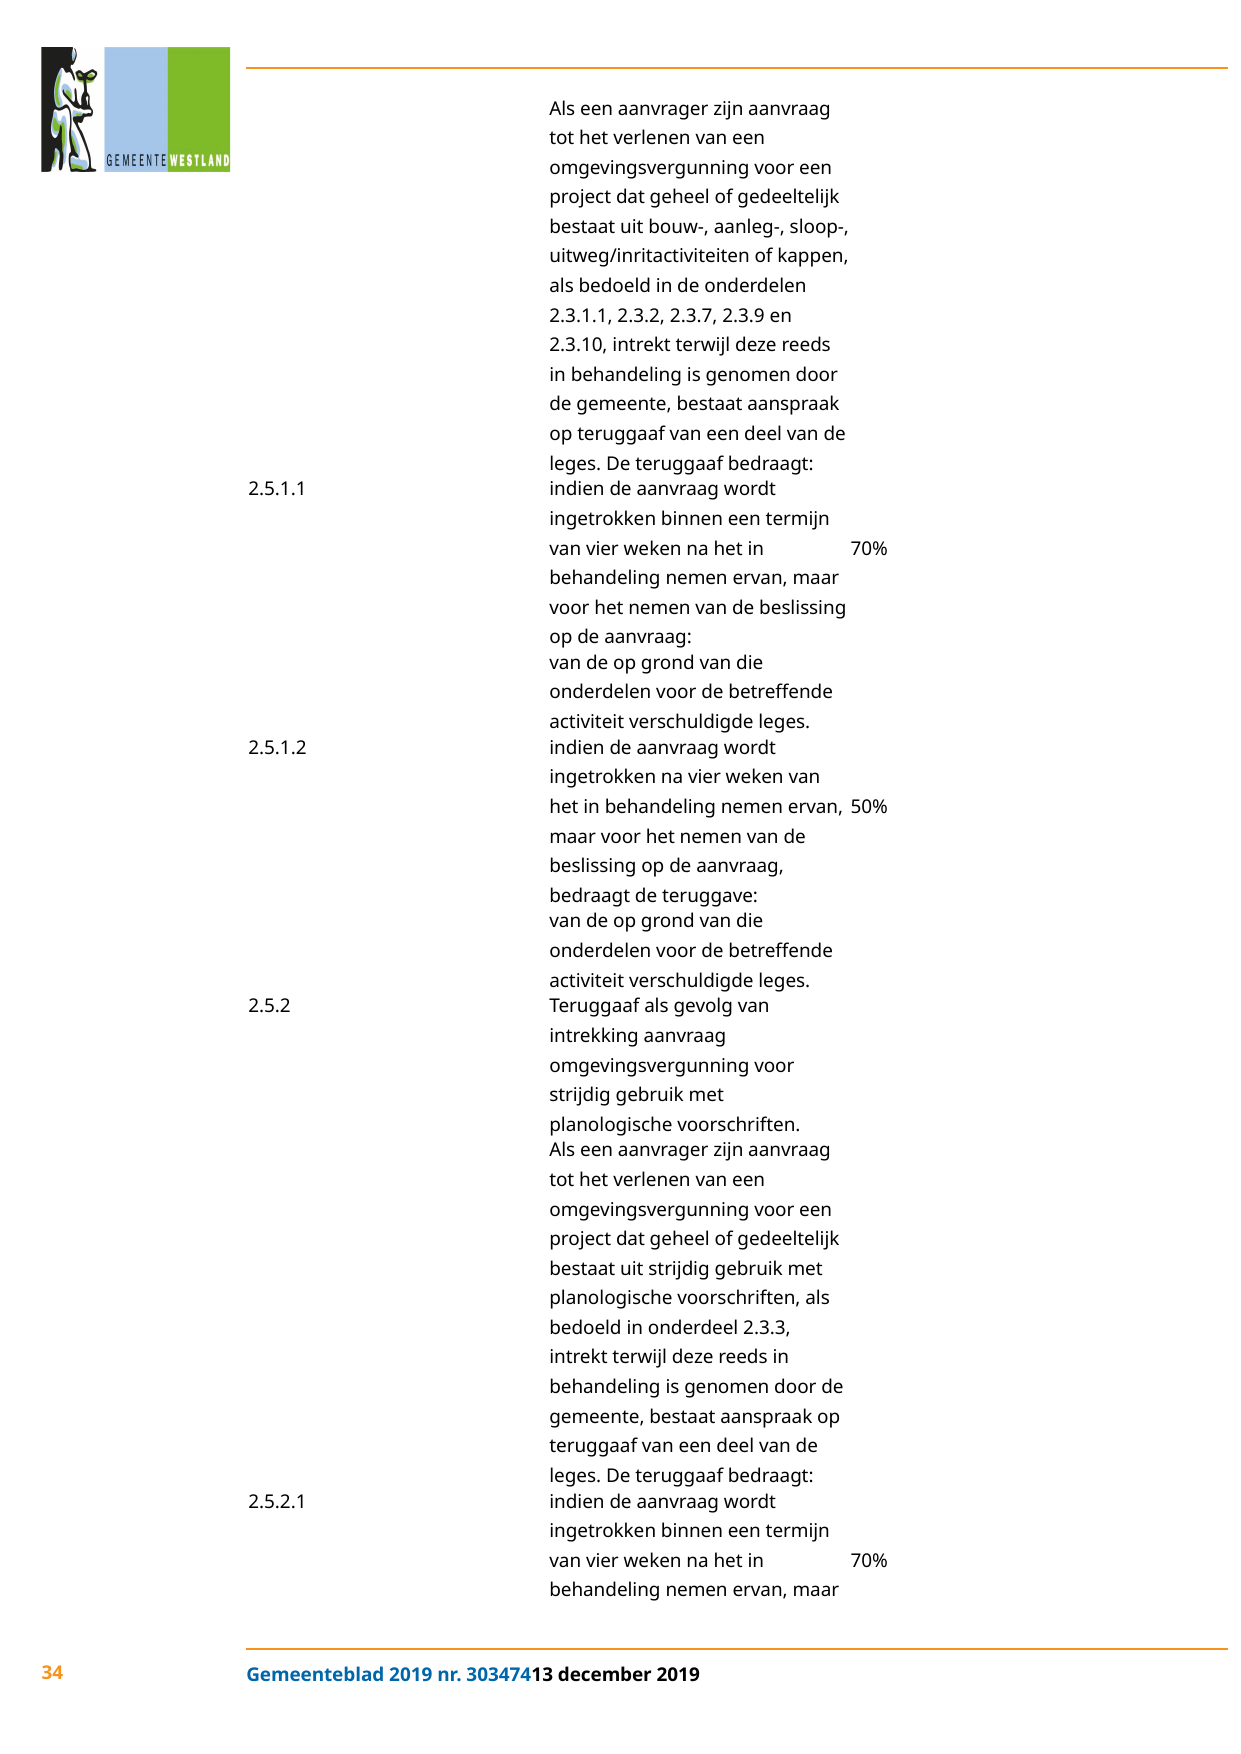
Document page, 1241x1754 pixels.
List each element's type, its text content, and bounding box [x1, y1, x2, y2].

table_cell [850, 649, 1152, 734]
table_cell Als een aanvrager zijn aanvraag tot het verlenen van een omgevingsvergunning voor een project dat geheel of gedeeltelijk bestaat uit bouw-, aanleg-, sloop-, uitweg/inritactiviteiten of kappen, als bedoeld in de onderdelen 2.3.1.1, 2.3.2, 2.3.7, 2.3.9 en 2.3.10, intrekt terwijl deze reeds in behandeling is genomen door de gemeente, bestaat aanspraak op teruggaaf van een deel van de leges. De teruggaaf bedraagt: [549, 95, 850, 476]
table_cell [248, 95, 549, 476]
table_cell 70% [850, 1488, 1152, 1602]
table_cell [850, 95, 1152, 476]
picture [41, 47, 231, 172]
table_cell [850, 908, 1152, 993]
table_cell 50% [850, 734, 1152, 908]
table_cell 2.5.2 [248, 993, 549, 1137]
table_cell Als een aanvrager zijn aanvraag tot het verlenen van een omgevingsvergunning voor een project dat geheel of gedeeltelijk bestaat uit strijdig gebruik met planologische voorschriften, als bedoeld in onderdeel 2.3.3, intrekt terwijl deze reeds in behandeling is genomen door de gemeente, bestaat aanspraak op teruggaaf van een deel van de leges. De teruggaaf bedraagt: [549, 1137, 850, 1488]
table_cell 70% [850, 476, 1152, 649]
table_cell [248, 1137, 549, 1488]
table_cell indien de aanvraag wordt ingetrokken binnen een termijn van vier weken na het in behandeling nemen ervan, maar voor het nemen van de beslissing op de aanvraag: [549, 476, 850, 649]
table_cell indien de aanvraag wordt ingetrokken binnen een termijn van vier weken na het in behandeling nemen ervan, maar [549, 1488, 850, 1602]
table_cell [248, 649, 549, 734]
table_cell [248, 908, 549, 993]
table_cell Teruggaaf als gevolg van intrekking aanvraag omgevingsvergunning voor strijdig gebruik met planologische voorschriften. [549, 993, 850, 1137]
table_cell [850, 1137, 1152, 1488]
table_cell indien de aanvraag wordt ingetrokken na vier weken van het in behandeling nemen ervan, maar voor het nemen van de beslissing op de aanvraag, bedraagt de teruggave: [549, 734, 850, 908]
table_cell [850, 993, 1152, 1137]
table_cell 2.5.1.2 [248, 734, 549, 908]
table_cell 2.5.1.1 [248, 476, 549, 649]
table_cell 2.5.2.1 [248, 1488, 549, 1602]
table_cell van de op grond van die onderdelen voor de betreffende activiteit verschuldigde leges. [549, 908, 850, 993]
table_cell van de op grond van die onderdelen voor de betreffende activiteit verschuldigde leges. [549, 649, 850, 734]
